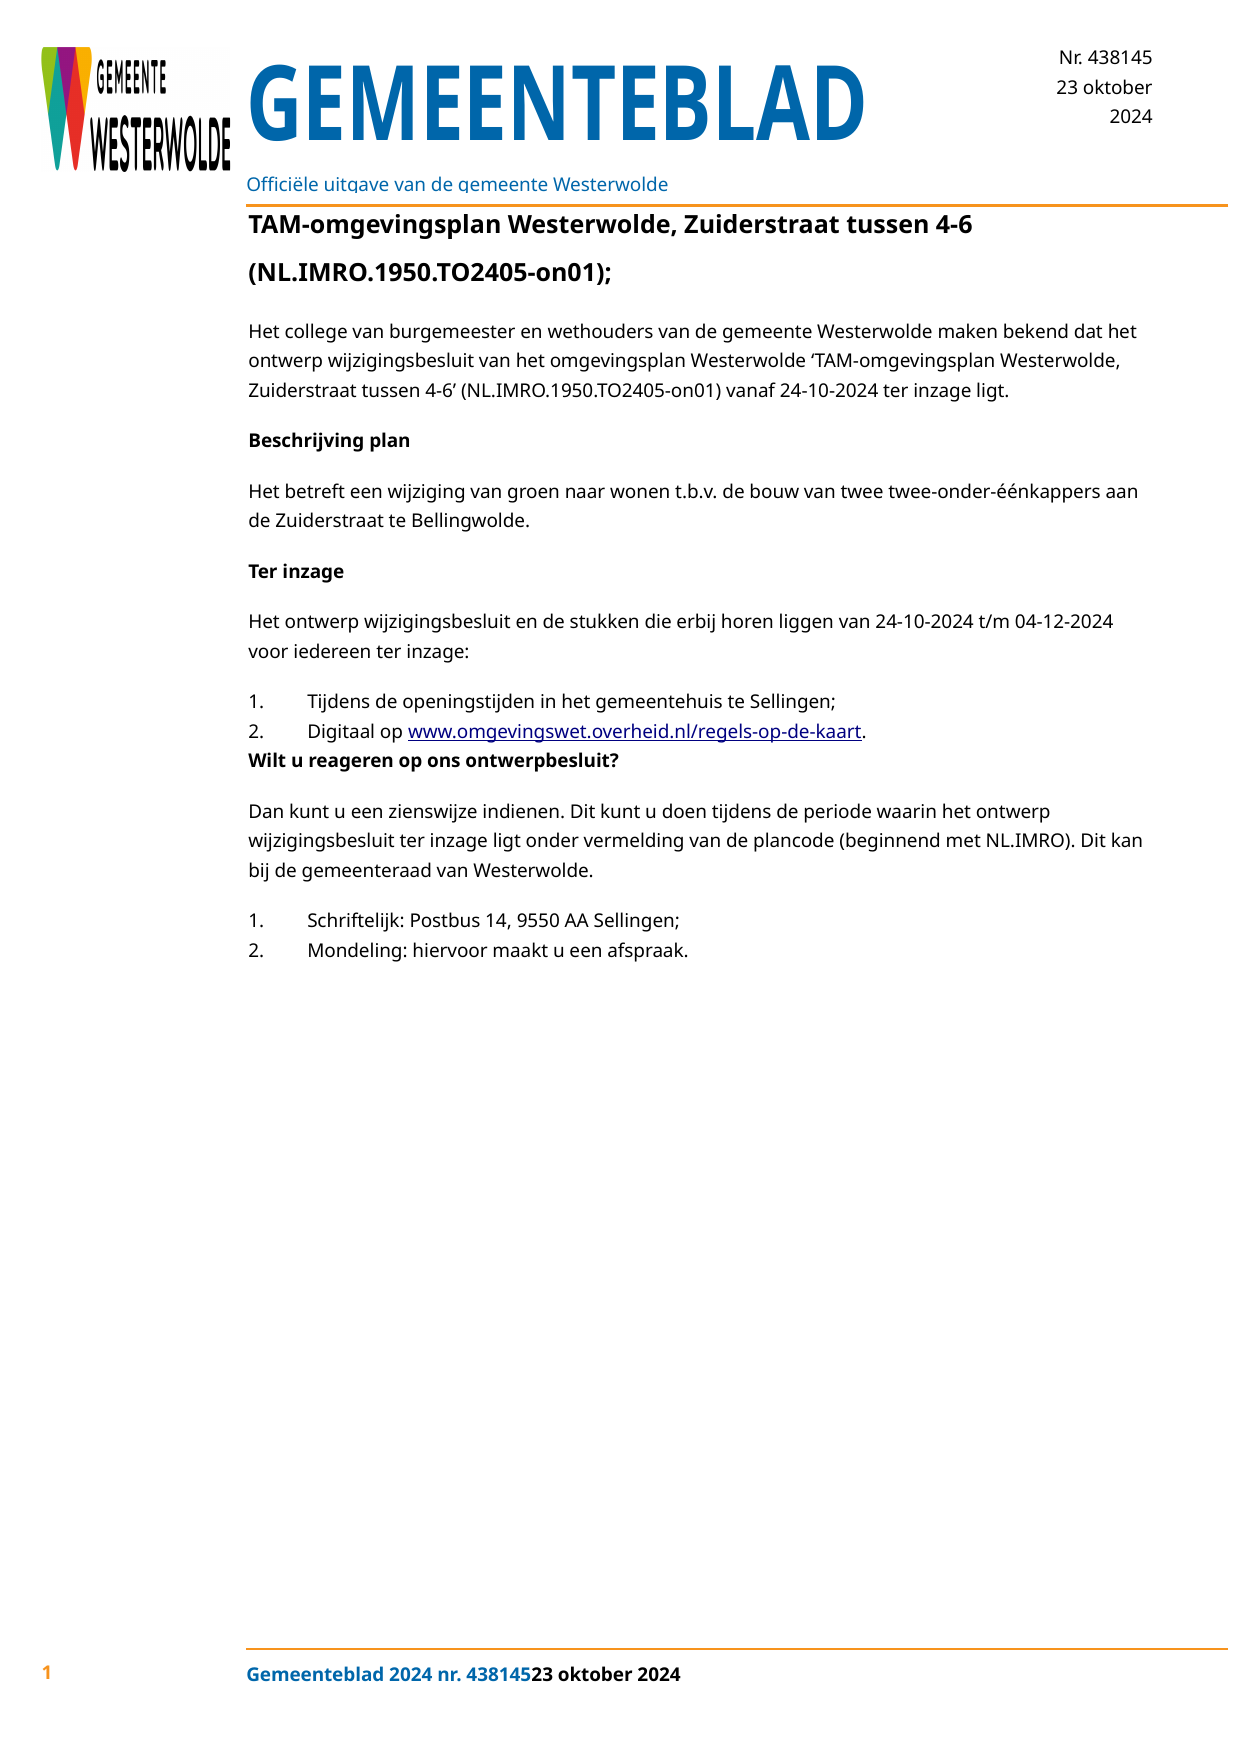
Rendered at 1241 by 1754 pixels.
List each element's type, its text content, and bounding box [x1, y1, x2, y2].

text Het college van burgemeester en wethouders van de gemeente Westerwolde maken bekend dat het ontwerp wijzigingsbesluit van het omgevingsplan Westerwolde ‘TAM-omgevingsplan Westerwolde, Zuiderstraat tussen 4-6’ (NL.IMRO.1950.TO2405-on01) vanaf 24-10-2024 ter inzage ligt. [248, 318, 1152, 403]
text Ter inzage [248, 558, 1152, 584]
text Beschrijving plan [248, 427, 1152, 453]
text Dan kunt u een zienswijze indienen. Dit kunt u doen tijdens de periode waarin het ontwerp wijzigingsbesluit ter inzage ligt onder vermelding van de plancode (beginnend met NL.IMRO). Dit kan bij de gemeenteraad van Westerwolde. [248, 798, 1152, 883]
picture [41, 47, 231, 172]
text Het betreft een wijziging van groen naar wonen t.b.v. de bouw van twee twee-onder-éénkappers aan de Zuiderstraat te Bellingwolde. [248, 478, 1152, 533]
list Schriftelijk: Postbus 14, 9550 AA Sellingen; [248, 907, 1152, 933]
text Wilt u reageren op ons ontwerpbesluit? [248, 747, 1152, 773]
list Digitaal op www.omgevingswet.overheid.nl/regels-op-de-kaart. [248, 718, 1152, 744]
text TAM-omgevingsplan Westerwolde, Zuiderstraat tussen 4-6 (NL.IMRO.1950.TO2405-on01); [248, 207, 1152, 288]
text Het ontwerp wijzigingsbesluit en de stukken die erbij horen liggen van 24-10-2024 t/m 04-12-2024 voor iedereen ter inzage: [248, 608, 1152, 664]
list Tijdens de openingstijden in het gemeentehuis te Sellingen; [248, 688, 1152, 714]
list Mondeling: hiervoor maakt u een afspraak. [248, 937, 1152, 963]
